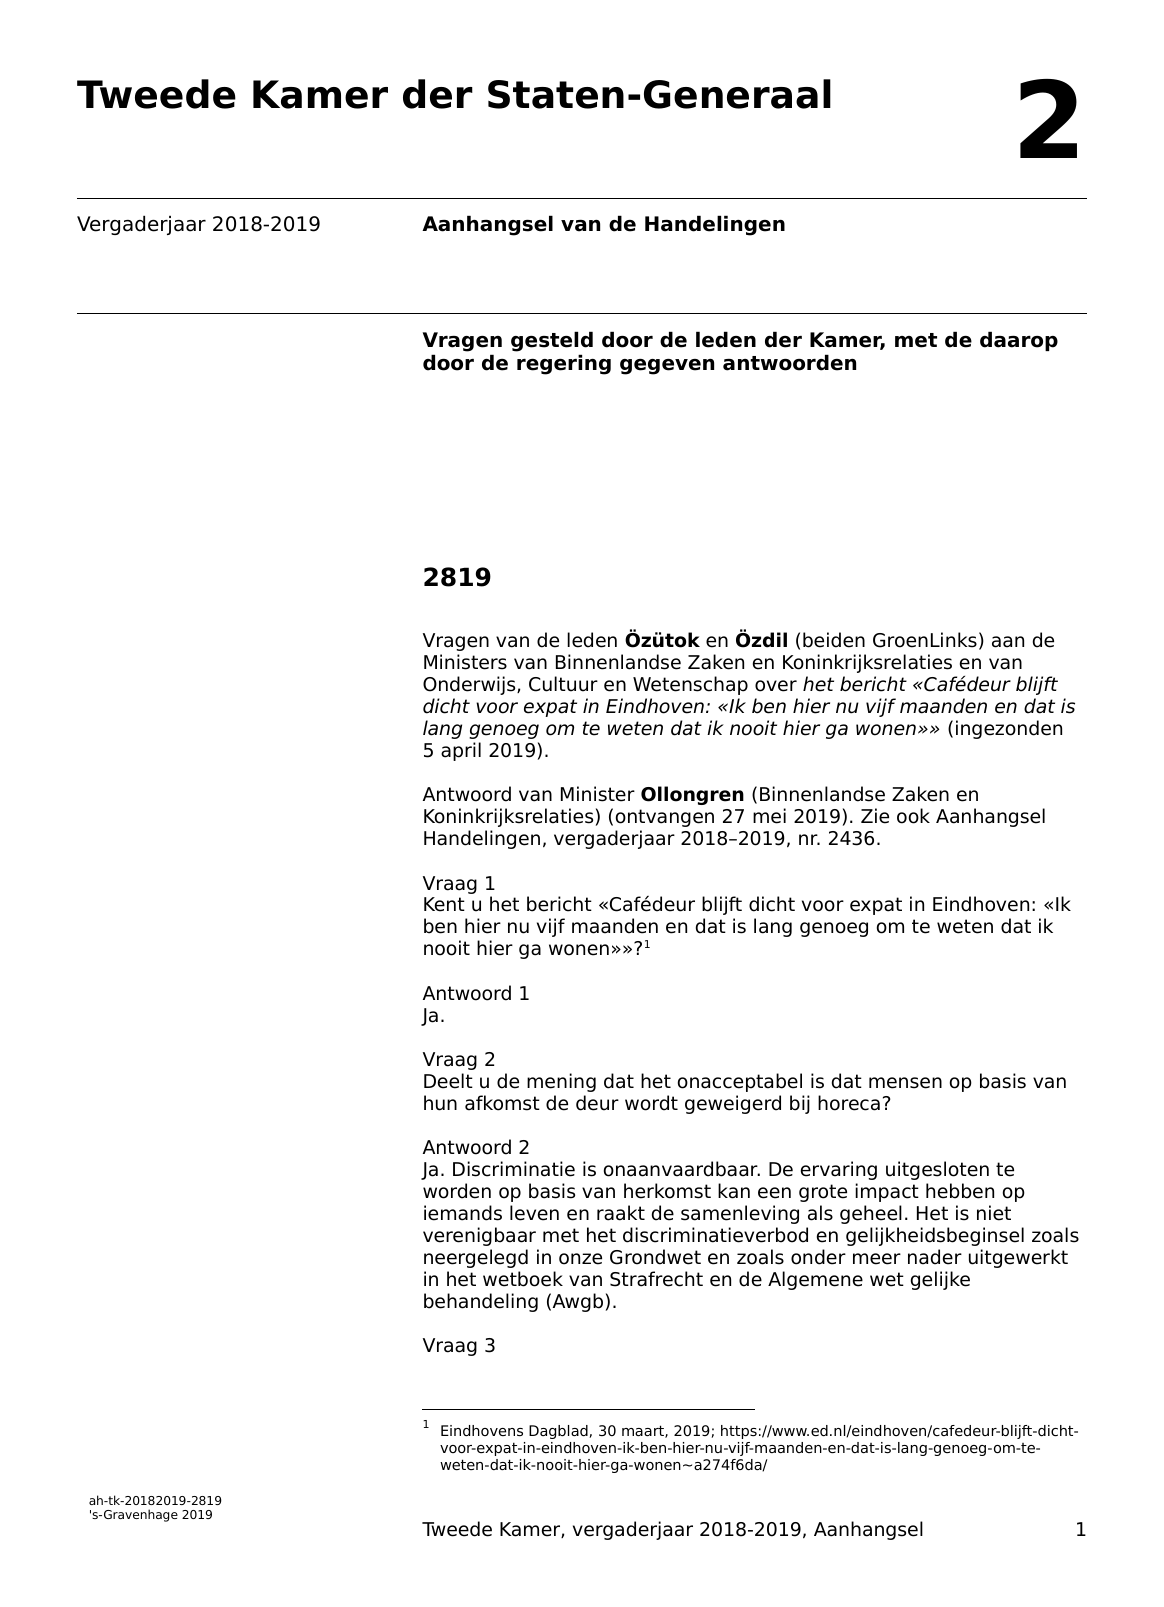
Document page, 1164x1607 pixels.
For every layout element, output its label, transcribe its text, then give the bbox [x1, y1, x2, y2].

text 2819 [422, 563, 1087, 592]
text Antwoord 1 [422, 982, 1087, 1004]
table_cell [77, 314, 422, 375]
text Ja. [422, 1004, 1087, 1026]
text Vraag 2 [422, 1049, 1087, 1071]
text 's-Gravenhage 2019 [88, 1508, 323, 1522]
table_cell Vragen gesteld door de leden der Kamer, met de daarop door de regering gegeven antwoorden [422, 314, 1087, 375]
text Kent u het bericht «Cafédeur blijft dicht voor expat in Eindhoven: «Ik ben hier nu vijf maanden en dat is lang genoeg om te weten dat ik nooit hier ga wonen»»? [422, 894, 1087, 960]
text Antwoord 2 [422, 1137, 1087, 1159]
text Deelt u de mening dat het onacceptabel is dat mensen op basis van hun afkomst de deur wordt geweigerd bij horeca? [422, 1071, 1087, 1114]
table_header Tweede Kamer der Staten-Generaal [77, 59, 886, 198]
text Vraag 3 [422, 1335, 1087, 1357]
table_cell Aanhangsel van de Handelingen [422, 199, 1087, 313]
text Vraag 1 [422, 872, 1087, 894]
text Antwoord van Minister Ollongren (Binnenlandse Zaken en Koninkrijksrelaties) (ontvangen 27 mei 2019). Zie ook Aanhangsel Handelingen, vergaderjaar 2018–2019, nr. 2436. [422, 784, 1087, 850]
table_cell Vergaderjaar 2018-2019 [77, 199, 422, 313]
table_header 2 [886, 59, 1087, 198]
text Ja. Discriminatie is onaanvaardbaar. De ervaring uitgesloten te worden op basis van herkomst kan een grote impact hebben op iemands leven en raakt de samenleving als geheel. Het is niet verenigbaar met het discriminatieverbod en gelijkheidsbeginsel zoals neergelegd in onze Grondwet en zoals onder meer nader uitgewerkt in het wetboek van Strafrecht en de Algemene wet gelijke behandeling (Awgb). [422, 1159, 1087, 1313]
text Vragen van de leden Özütok en Özdil (beiden GroenLinks) aan de Ministers van Binnenlandse Zaken en Koninkrijksrelaties en van Onderwijs, Cultuur en Wetenschap over het bericht «Cafédeur blijft dicht voor expat in Eindhoven: «Ik ben hier nu vijf maanden en dat is lang genoeg om te weten dat ik nooit hier ga wonen»» (ingezonden 5 april 2019). [422, 630, 1087, 762]
text Eindhovens Dagblad, 30 maart, 2019; https://www.ed.nl/eindhoven/cafedeur-blijft-dicht-voor-expat-in-eindhoven-ik-ben-hier-nu-vijf-maanden-en-dat-is-lang-genoeg-om-te-weten-dat-ik-nooit-hier-ga-wonen~a274f6da/ [422, 1418, 1087, 1474]
text ah-tk-20182019-2819 [88, 1494, 323, 1508]
